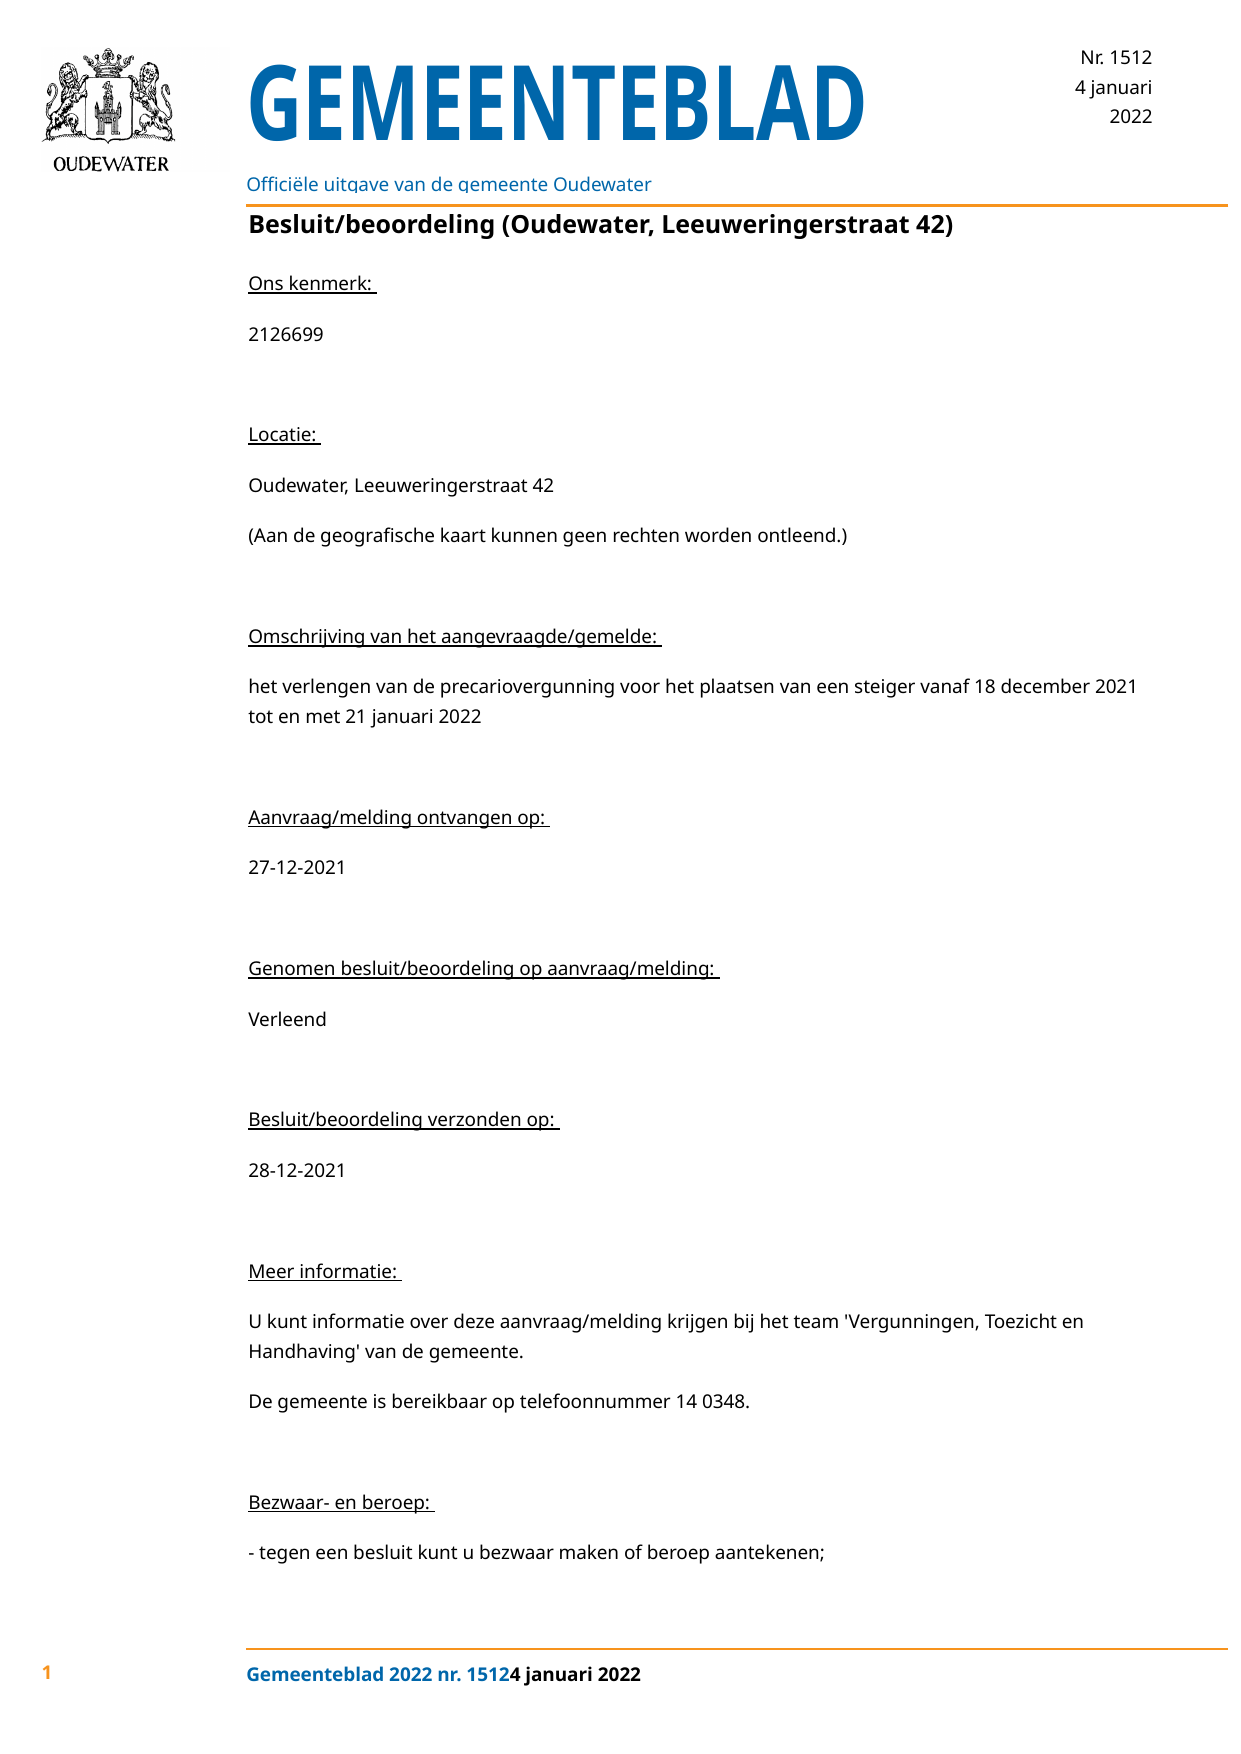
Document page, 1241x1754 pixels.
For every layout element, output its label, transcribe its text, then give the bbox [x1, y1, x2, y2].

text De gemeente is bereikbaar op telefoonnummer 14 0348. [248, 1388, 1152, 1414]
text Besluit/beoordeling verzonden op: [248, 1107, 1152, 1132]
text Oudewater, Leeuweringerstraat 42 [248, 472, 1152, 498]
text Locatie: [248, 422, 1152, 447]
picture [41, 47, 231, 172]
text Meer informatie: [248, 1258, 1152, 1283]
text Omschrijving van het aangevraagde/gemelde: [248, 623, 1152, 649]
text - tegen een besluit kunt u bezwaar maken of beroep aantekenen; [248, 1539, 1152, 1565]
text Verleend [248, 1006, 1152, 1031]
text Ons kenmerk: [248, 270, 1152, 296]
text 2126699 [248, 321, 1152, 346]
text het verlengen van de precariovergunning voor het plaatsen van een steiger vanaf 18 december 2021 tot en met 21 januari 2022 [248, 674, 1152, 729]
text 27-12-2021 [248, 854, 1152, 880]
text U kunt informatie over deze aanvraag/melding krijgen bij het team 'Vergunningen, Toezicht en Handhaving' van de gemeente. [248, 1308, 1152, 1363]
text Besluit/beoordeling (Oudewater, Leeuweringerstraat 42) [248, 207, 1152, 241]
text 28-12-2021 [248, 1157, 1152, 1183]
text (Aan de geografische kaart kunnen geen rechten worden ontleend.) [248, 522, 1152, 548]
text Bezwaar- en beroep: [248, 1489, 1152, 1515]
text Genomen besluit/beoordeling op aanvraag/melding: [248, 955, 1152, 981]
text Aanvraag/melding ontvangen op: [248, 804, 1152, 830]
